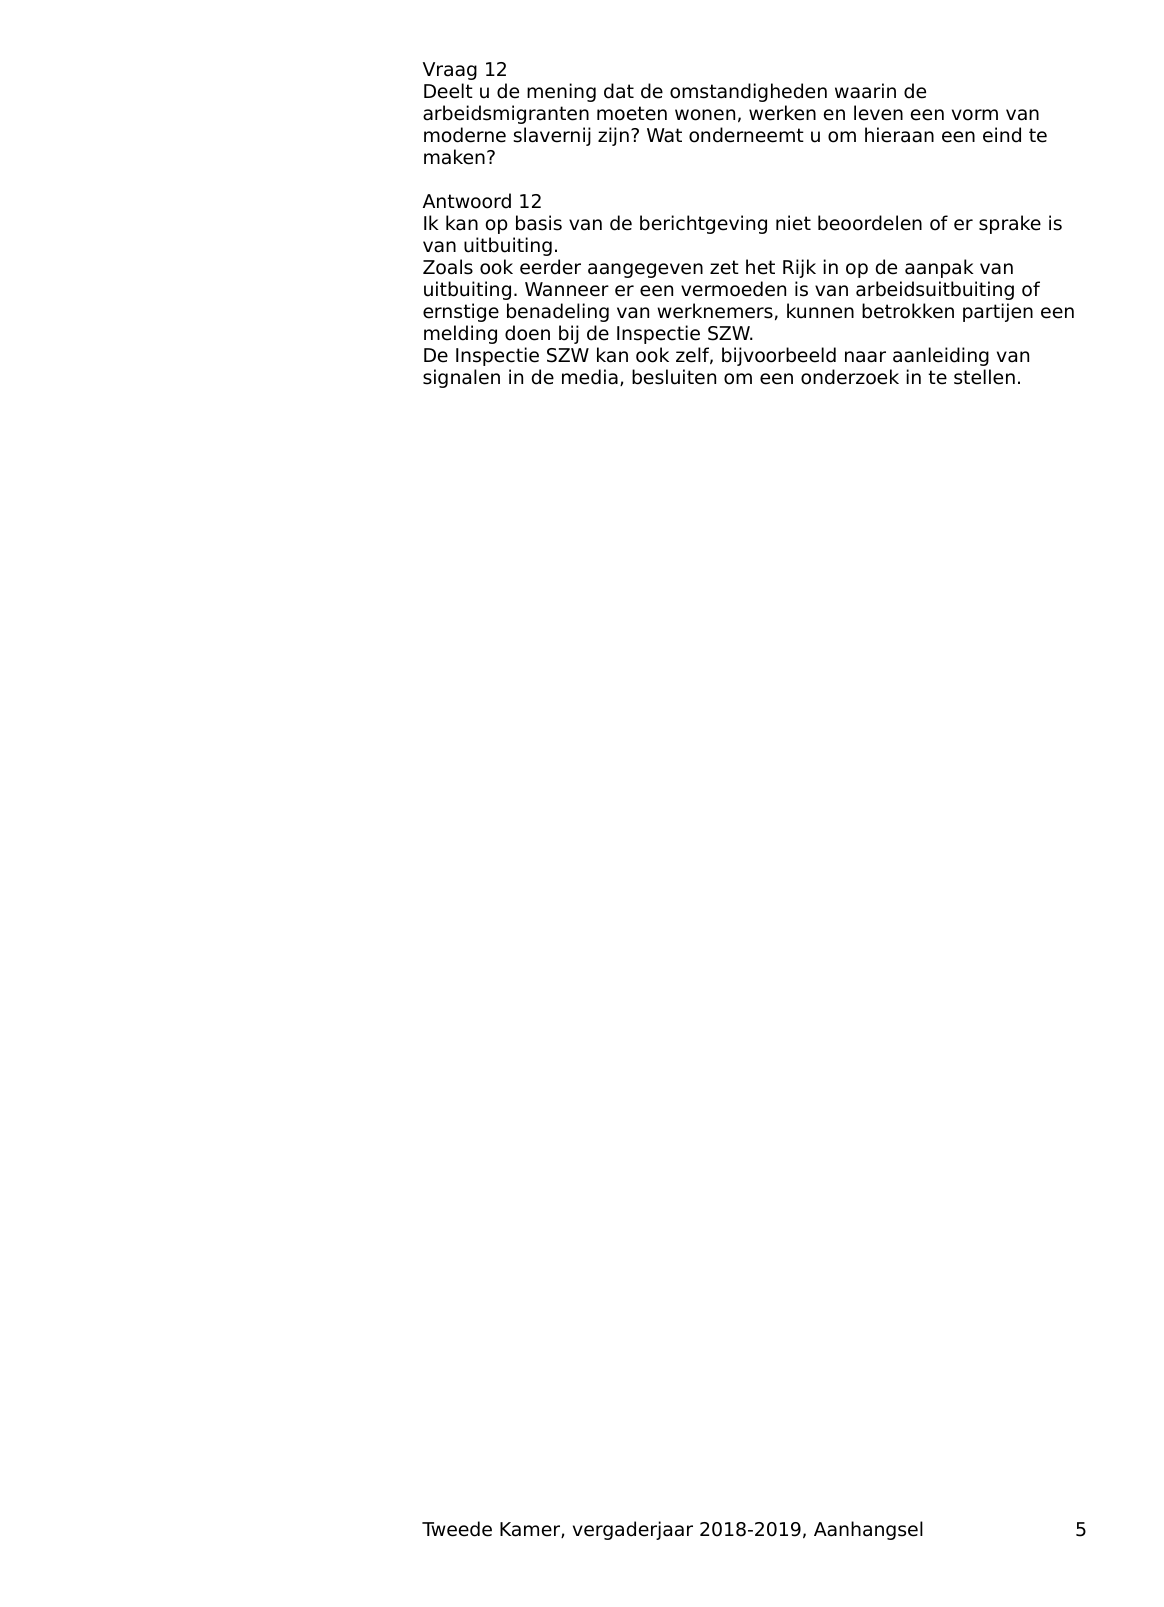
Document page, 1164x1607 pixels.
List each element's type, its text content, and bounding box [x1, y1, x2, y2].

text Ik kan op basis van de berichtgeving niet beoordelen of er sprake is van uitbuiting. [422, 213, 1087, 257]
text De Inspectie SZW kan ook zelf, bijvoorbeeld naar aanleiding van signalen in de media, besluiten om een onderzoek in te stellen. [422, 345, 1087, 389]
text Vraag 12 [422, 59, 1087, 81]
text Antwoord 12 [422, 191, 1087, 213]
text Deelt u de mening dat de omstandigheden waarin de arbeidsmigranten moeten wonen, werken en leven een vorm van moderne slavernij zijn? Wat onderneemt u om hieraan een eind te maken? [422, 81, 1087, 169]
text Zoals ook eerder aangegeven zet het Rijk in op de aanpak van uitbuiting. Wanneer er een vermoeden is van arbeidsuitbuiting of ernstige benadeling van werknemers, kunnen betrokken partijen een melding doen bij de Inspectie SZW. [422, 257, 1087, 345]
